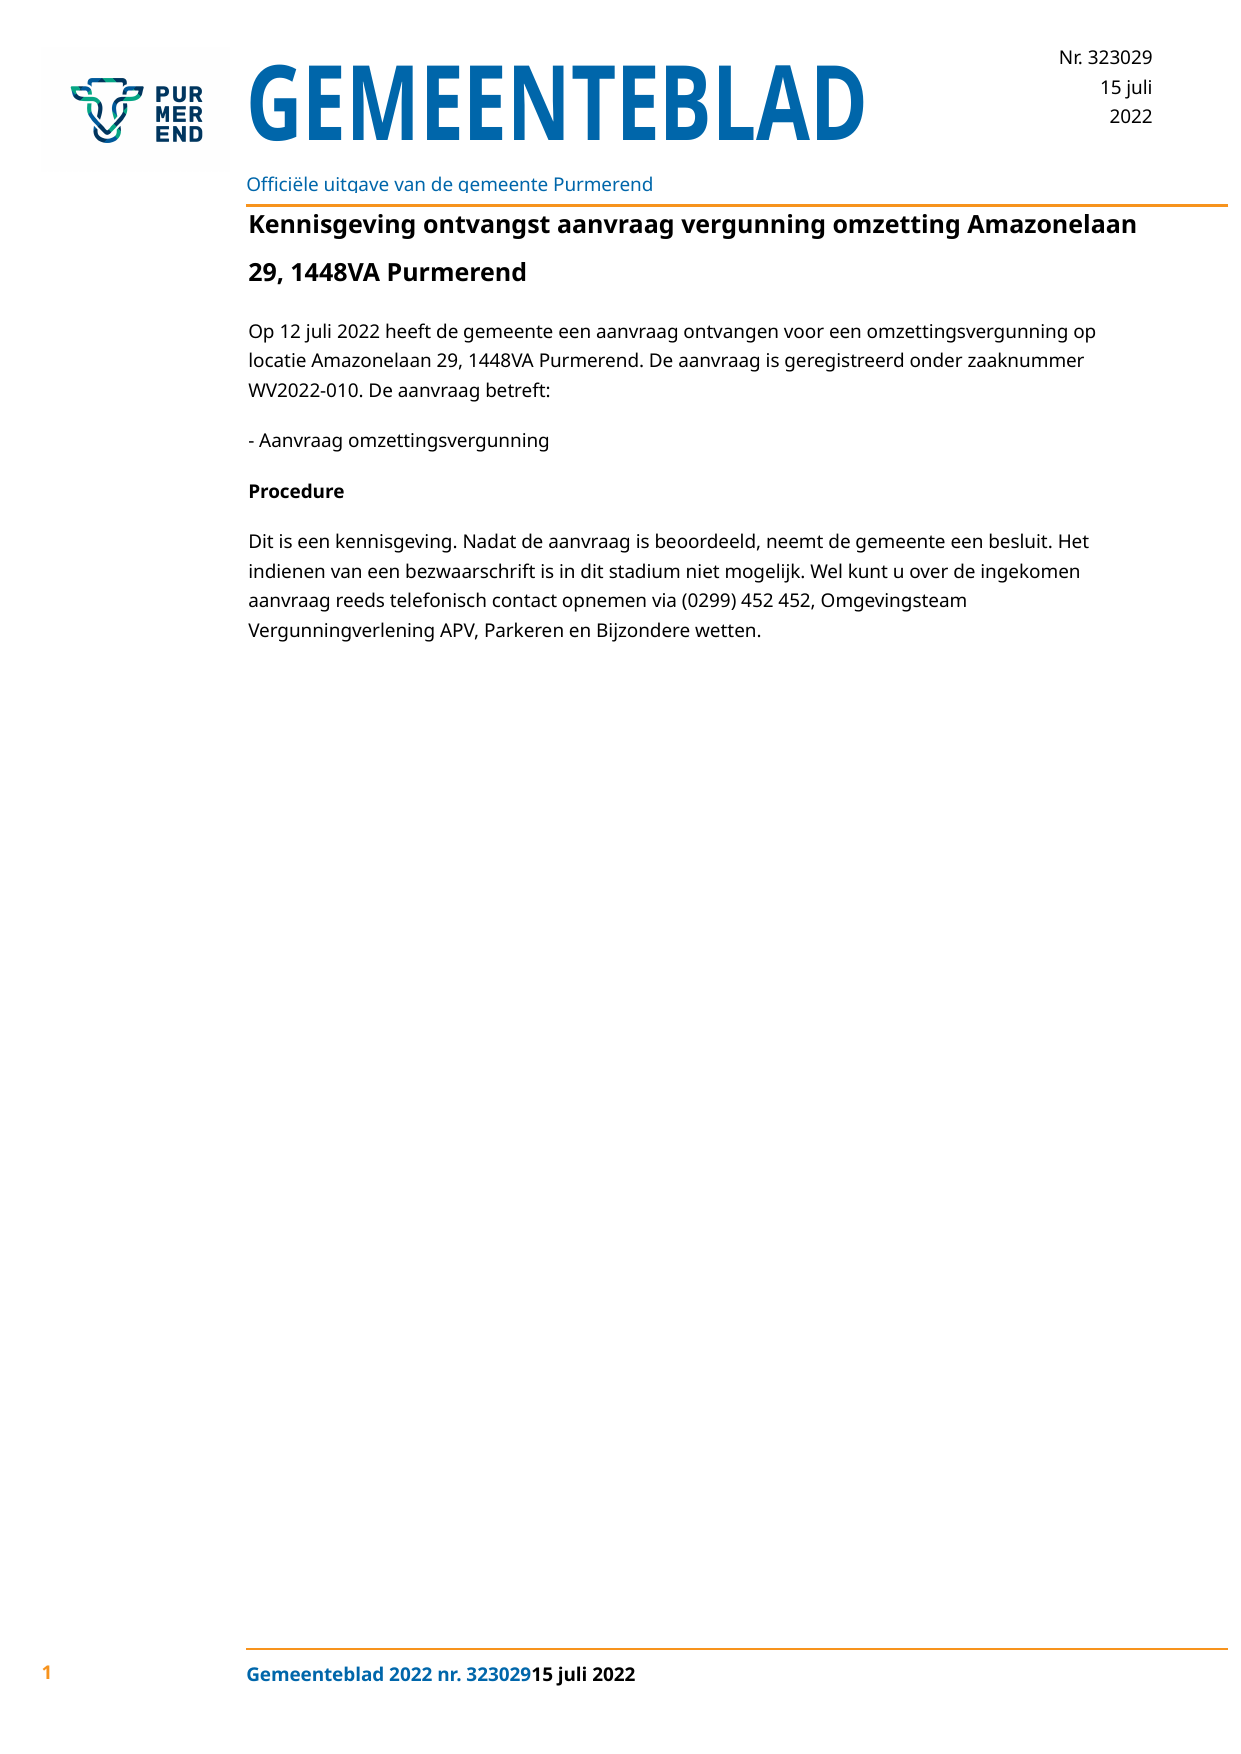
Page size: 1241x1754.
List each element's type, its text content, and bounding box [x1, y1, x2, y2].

text Kennisgeving ontvangst aanvraag vergunning omzetting Amazonelaan 29, 1448VA Purmerend [248, 207, 1152, 288]
text Procedure [248, 478, 1152, 504]
text Op 12 juli 2022 heeft de gemeente een aanvraag ontvangen voor een omzettingsvergunning op locatie Amazonelaan 29, 1448VA Purmerend. De aanvraag is geregistreerd onder zaaknummer WV2022-010. De aanvraag betreft: [248, 318, 1152, 403]
text - Aanvraag omzettingsvergunning [248, 427, 1152, 453]
picture [41, 47, 231, 172]
text Dit is een kennisgeving. Nadat de aanvraag is beoordeeld, neemt de gemeente een besluit. Het indienen van een bezwaarschrift is in dit stadium niet mogelijk. Wel kunt u over de ingekomen aanvraag reeds telefonisch contact opnemen via (0299) 452 452, Omgevingsteam Vergunningverlening APV, Parkeren en Bijzondere wetten. [248, 528, 1152, 643]
